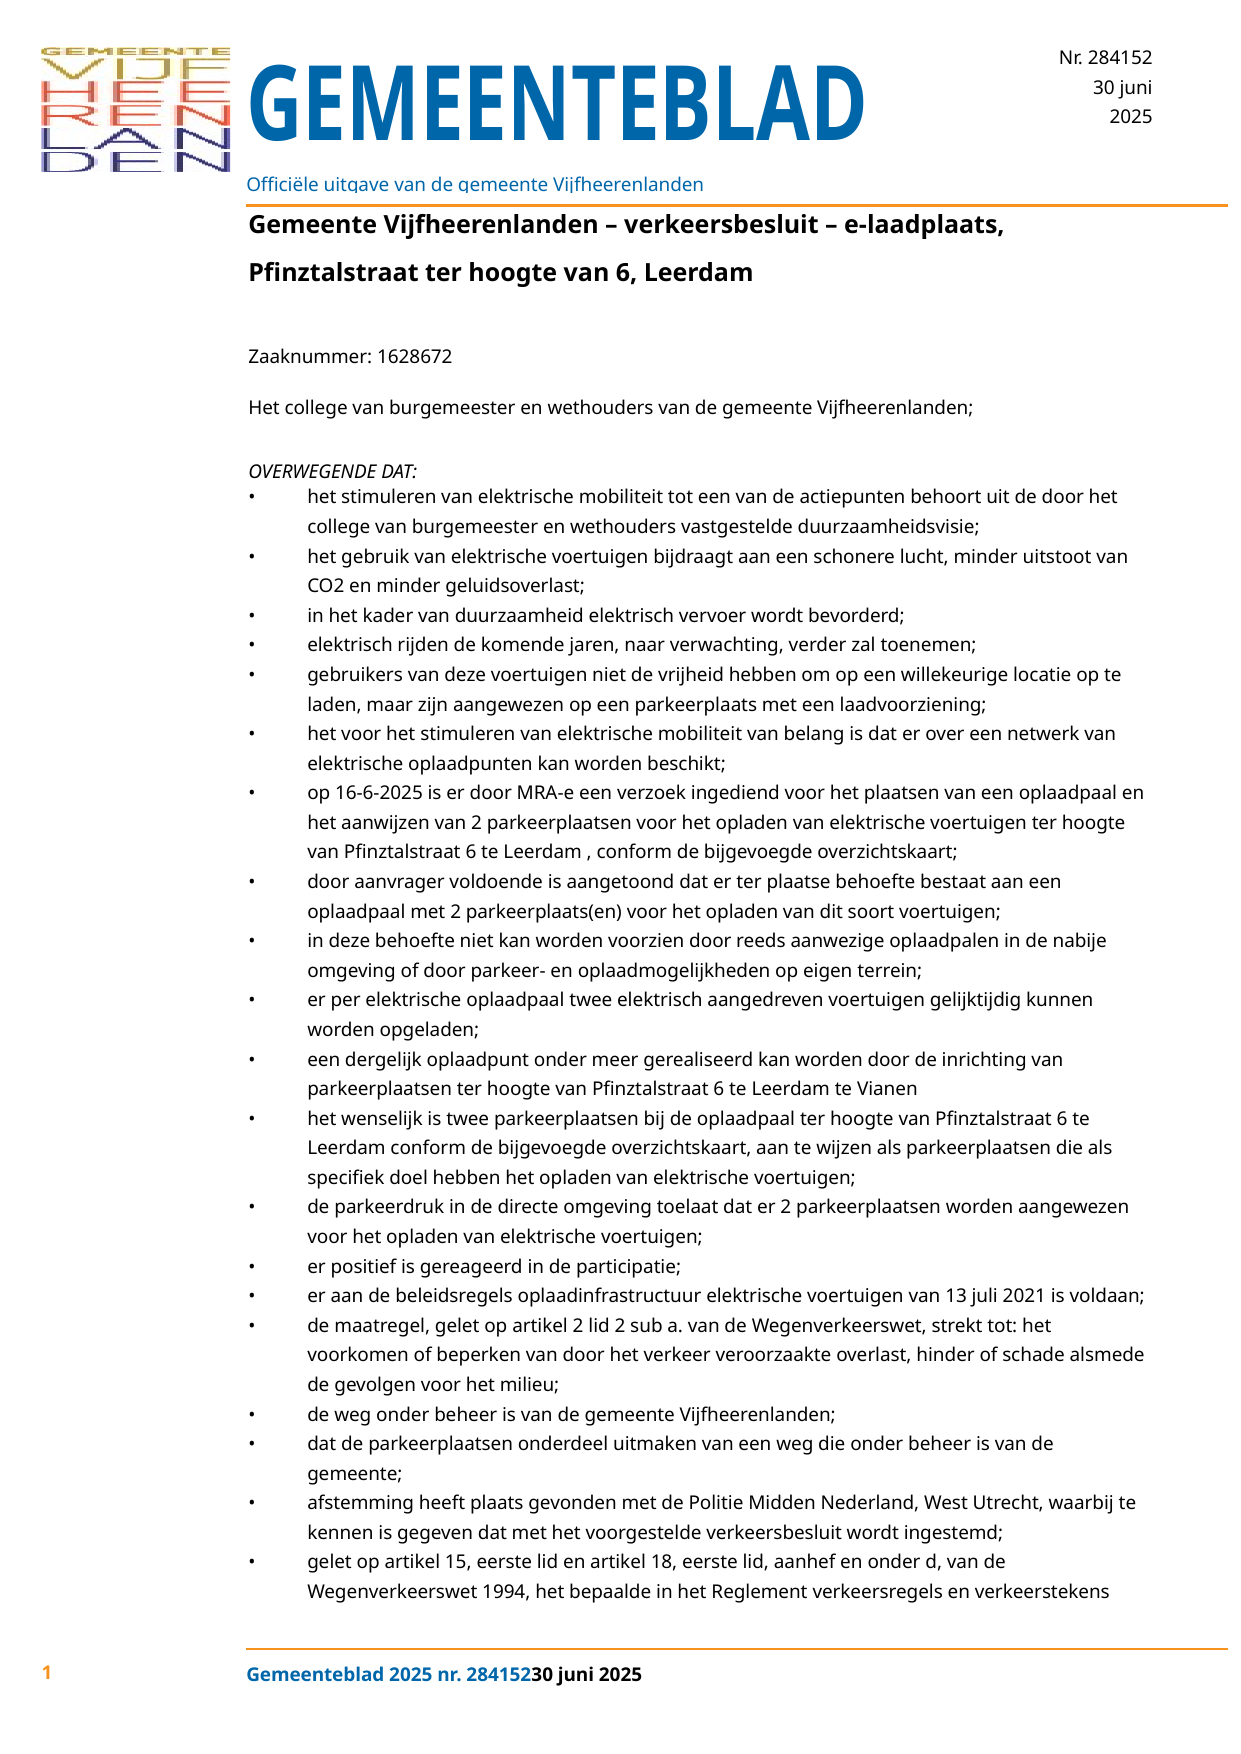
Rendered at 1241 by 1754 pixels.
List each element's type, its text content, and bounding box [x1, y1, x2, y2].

list dat de parkeerplaatsen onderdeel uitmaken van een weg die onder beheer is van de gemeente; [248, 1430, 1152, 1486]
list op 16-6-2025 is er door MRA-e een verzoek ingediend voor het plaatsen van een oplaadpaal en het aanwijzen van 2 parkeerplaatsen voor het opladen van elektrische voertuigen ter hoogte van Pfinztalstraat 6 te Leerdam , conform de bijgevoegde overzichtskaart; [248, 779, 1152, 864]
list het voor het stimuleren van elektrische mobiliteit van belang is dat er over een netwerk van elektrische oplaadpunten kan worden beschikt; [248, 720, 1152, 776]
list er positief is gereageerd in de participatie; [248, 1253, 1152, 1279]
list het stimuleren van elektrische mobiliteit tot een van de actiepunten behoort uit de door het college van burgemeester en wethouders vastgestelde duurzaamheidsvisie; [248, 484, 1152, 539]
list de maatregel, gelet op artikel 2 lid 2 sub a. van de Wegenverkeerswet, strekt tot: het voorkomen of beperken van door het verkeer veroorzaakte overlast, hinder of schade alsmede de gevolgen voor het milieu; [248, 1312, 1152, 1397]
picture [41, 47, 231, 172]
text Het college van burgemeester en wethouders van de gemeente Vijfheerenlanden; [248, 394, 1152, 420]
list er per elektrische oplaadpaal twee elektrisch aangedreven voertuigen gelijktijdig kunnen worden opgeladen; [248, 987, 1152, 1042]
text OVERWEGENDE DAT: [248, 458, 1152, 484]
list elektrisch rijden de komende jaren, naar verwachting, verder zal toenemen; [248, 632, 1152, 657]
list in het kader van duurzaamheid elektrisch vervoer wordt bevorderd; [248, 602, 1152, 628]
list gelet op artikel 15, eerste lid en artikel 18, eerste lid, aanhef en onder d, van de Wegenverkeerswet 1994, het bepaalde in het Reglement verkeersregels en verkeerstekens [248, 1549, 1152, 1604]
list het gebruik van elektrische voertuigen bijdraagt aan een schonere lucht, minder uitstoot van CO2 en minder geluidsoverlast; [248, 543, 1152, 598]
list gebruikers van deze voertuigen niet de vrijheid hebben om op een willekeurige locatie op te laden, maar zijn aangewezen op een parkeerplaats met een laadvoorziening; [248, 661, 1152, 717]
list door aanvrager voldoende is aangetoond dat er ter plaatse behoefte bestaat aan een oplaadpaal met 2 parkeerplaats(en) voor het opladen van dit soort voertuigen; [248, 868, 1152, 924]
list in deze behoefte niet kan worden voorzien door reeds aanwezige oplaadpalen in de nabije omgeving of door parkeer- en oplaadmogelijkheden op eigen terrein; [248, 927, 1152, 983]
list het wenselijk is twee parkeerplaatsen bij de oplaadpaal ter hoogte van Pfinztalstraat 6 te Leerdam conform de bijgevoegde overzichtskaart, aan te wijzen als parkeerplaatsen die als specifiek doel hebben het opladen van elektrische voertuigen; [248, 1105, 1152, 1190]
list de parkeerdruk in de directe omgeving toelaat dat er 2 parkeerplaatsen worden aangewezen voor het opladen van elektrische voertuigen; [248, 1194, 1152, 1249]
list de weg onder beheer is van de gemeente Vijfheerenlanden; [248, 1401, 1152, 1427]
list een dergelijk oplaadpunt onder meer gerealiseerd kan worden door de inrichting van parkeerplaatsen ter hoogte van Pfinztalstraat 6 te Leerdam te Vianen [248, 1046, 1152, 1101]
list er aan de beleidsregels oplaadinfrastructuur elektrische voertuigen van 13 juli 2021 is voldaan; [248, 1282, 1152, 1308]
text Zaaknummer: 1628672 [248, 344, 1152, 369]
list afstemming heeft plaats gevonden met de Politie Midden Nederland, West Utrecht, waarbij te kennen is gegeven dat met het voorgestelde verkeersbesluit wordt ingestemd; [248, 1489, 1152, 1545]
text Gemeente Vijfheerenlanden – verkeersbesluit – e-laadplaats, Pfinztalstraat ter hoogte van 6, Leerdam [248, 207, 1152, 288]
